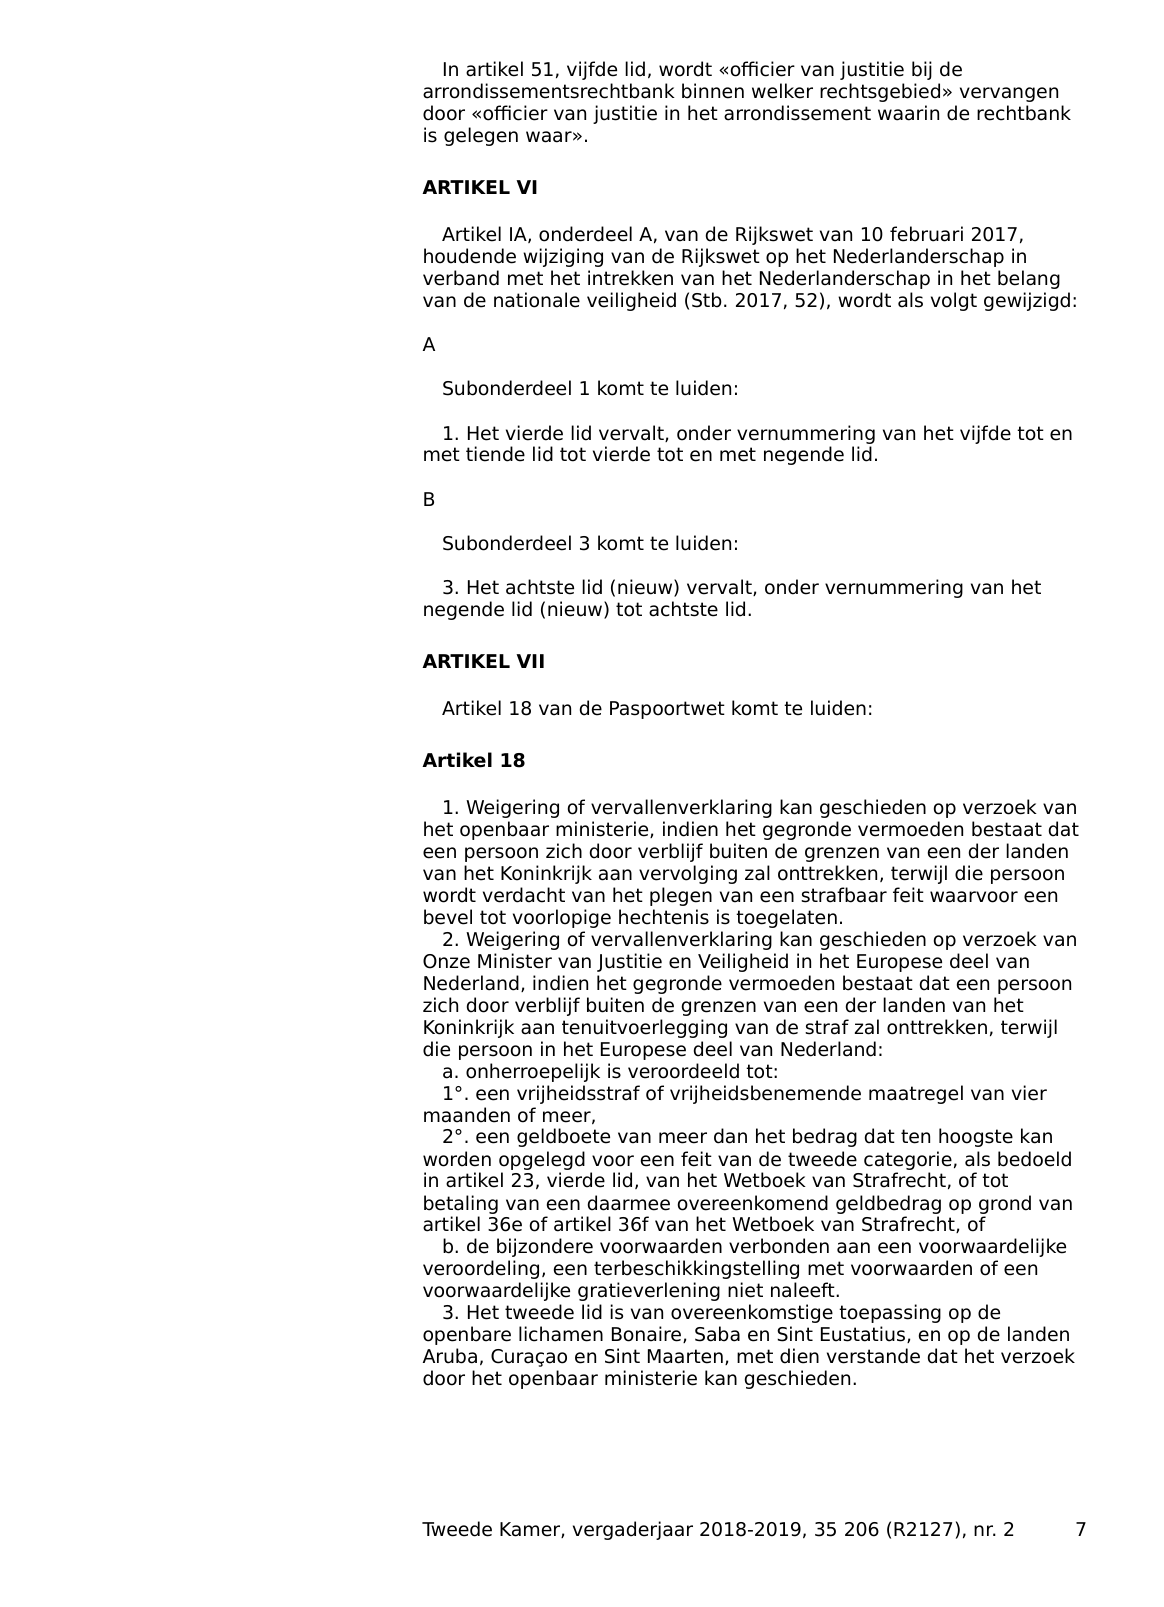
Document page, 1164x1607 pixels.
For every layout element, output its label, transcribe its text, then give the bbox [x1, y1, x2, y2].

text a. onherroepelijk is veroordeeld tot: [422, 1061, 1087, 1082]
text 1. Weigering of vervallenverklaring kan geschieden op verzoek van het openbaar ministerie, indien het gegronde vermoeden bestaat dat een persoon zich door verblijf buiten de grenzen van een der landen van het Koninkrijk aan vervolging zal onttrekken, terwijl die persoon wordt verdacht van het plegen van een strafbaar feit waarvoor een bevel tot voorlopige hechtenis is toegelaten. [422, 797, 1087, 929]
text 1°. een vrijheidsstraf of vrijheidsbenemende maatregel van vier maanden of meer, [422, 1082, 1087, 1126]
text Subonderdeel 1 komt te luiden: [422, 378, 1087, 400]
subtitle Artikel 18 [422, 750, 1087, 772]
text 2. Weigering of vervallenverklaring kan geschieden op verzoek van Onze Minister van Justitie en Veiligheid in het Europese deel van Nederland, indien het gegronde vermoeden bestaat dat een persoon zich door verblijf buiten de grenzen van een der landen van het Koninkrijk aan tenuitvoerlegging van de straf zal onttrekken, terwijl die persoon in het Europese deel van Nederland: [422, 929, 1087, 1061]
text Artikel IA, onderdeel A, van de Rijkswet van 10 februari 2017, houdende wijziging van de Rijkswet op het Nederlanderschap in verband met het intrekken van het Nederlanderschap in het belang van de nationale veiligheid (Stb. 2017, 52), wordt als volgt gewijzigd: [422, 224, 1087, 312]
text 1. Het vierde lid vervalt, onder vernummering van het vijfde tot en met tiende lid tot vierde tot en met negende lid. [422, 422, 1087, 466]
subtitle ARTIKEL VI [422, 177, 1087, 199]
text A [422, 334, 1087, 356]
text B [422, 488, 1087, 511]
text b. de bijzondere voorwaarden verbonden aan een voorwaardelijke veroordeling, een terbeschikkingstelling met voorwaarden of een voorwaardelijke gratieverlening niet naleeft. [422, 1236, 1087, 1302]
text 3. Het achtste lid (nieuw) vervalt, onder vernummering van het negende lid (nieuw) tot achtste lid. [422, 577, 1087, 621]
text Subonderdeel 3 komt te luiden: [422, 533, 1087, 555]
text In artikel 51, vijfde lid, wordt «officier van justitie bij de arrondissementsrechtbank binnen welker rechtsgebied» vervangen door «officier van justitie in het arrondissement waarin de rechtbank is gelegen waar». [422, 59, 1087, 147]
text 3. Het tweede lid is van overeenkomstige toepassing op de openbare lichamen Bonaire, Saba en Sint Eustatius, en op de landen Aruba, Curaçao en Sint Maarten, met dien verstande dat het verzoek door het openbaar ministerie kan geschieden. [422, 1302, 1087, 1390]
text 2°. een geldboete van meer dan het bedrag dat ten hoogste kan worden opgelegd voor een feit van de tweede categorie, als bedoeld in artikel 23, vierde lid, van het Wetboek van Strafrecht, of tot betaling van een daarmee overeenkomend geldbedrag op grond van artikel 36e of artikel 36f van het Wetboek van Strafrecht, of [422, 1126, 1087, 1236]
subtitle ARTIKEL VII [422, 651, 1087, 673]
text Artikel 18 van de Paspoortwet komt te luiden: [422, 698, 1087, 720]
